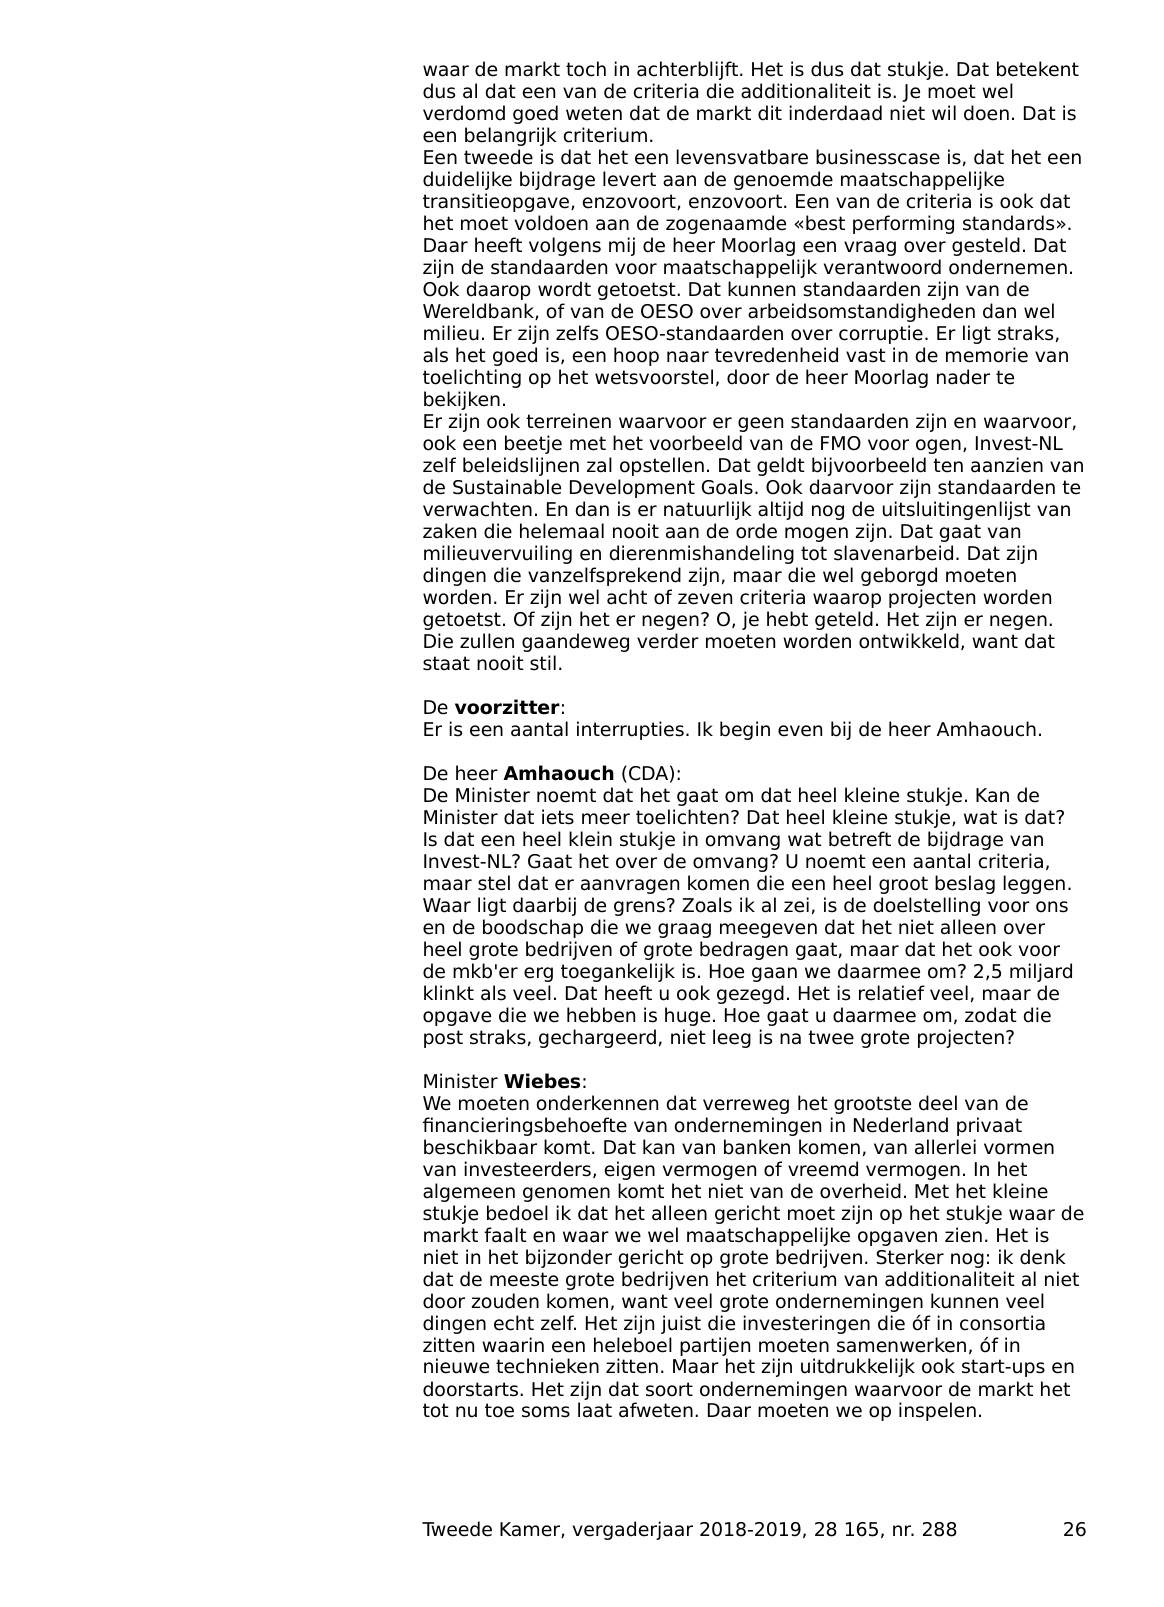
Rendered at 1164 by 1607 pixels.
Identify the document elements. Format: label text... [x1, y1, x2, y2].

text De voorzitter: [422, 697, 1087, 719]
text Er zijn ook terreinen waarvoor er geen standaarden zijn en waarvoor, ook een beetje met het voorbeeld van de FMO voor ogen, Invest-NL zelf beleidslijnen zal opstellen. Dat geldt bijvoorbeeld ten aanzien van de Sustainable Development Goals. Ook daarvoor zijn standaarden te verwachten. En dan is er natuurlijk altijd nog de uitsluitingenlijst van zaken die helemaal nooit aan de orde mogen zijn. Dat gaat van milieuvervuiling en dierenmishandeling tot slavenarbeid. Dat zijn dingen die vanzelfsprekend zijn, maar die wel geborgd moeten worden. Er zijn wel acht of zeven criteria waarop projecten worden getoetst. Of zijn het er negen? O, je hebt geteld. Het zijn er negen. Die zullen gaandeweg verder moeten worden ontwikkeld, want dat staat nooit stil. [422, 411, 1087, 674]
text waar de markt toch in achterblijft. Het is dus dat stukje. Dat betekent dus al dat een van de criteria die additionaliteit is. Je moet wel verdomd goed weten dat de markt dit inderdaad niet wil doen. Dat is een belangrijk criterium. [422, 59, 1087, 147]
text Een tweede is dat het een levensvatbare businesscase is, dat het een duidelijke bijdrage levert aan de genoemde maatschappelijke transitieopgave, enzovoort, enzovoort. Een van de criteria is ook dat het moet voldoen aan de zogenaamde «best performing standards». Daar heeft volgens mij de heer Moorlag een vraag over gesteld. Dat zijn de standaarden voor maatschappelijk verantwoord ondernemen. Ook daarop wordt getoetst. Dat kunnen standaarden zijn van de Wereldbank, of van de OESO over arbeidsomstandigheden dan wel milieu. Er zijn zelfs OESO-standaarden over corruptie. Er ligt straks, als het goed is, een hoop naar tevredenheid vast in de memorie van toelichting op het wetsvoorstel, door de heer Moorlag nader te bekijken. [422, 147, 1087, 411]
text We moeten onderkennen dat verreweg het grootste deel van de financieringsbehoefte van ondernemingen in Nederland privaat beschikbaar komt. Dat kan van banken komen, van allerlei vormen van investeerders, eigen vermogen of vreemd vermogen. In het algemeen genomen komt het niet van de overheid. Met het kleine stukje bedoel ik dat het alleen gericht moet zijn op het stukje waar de markt faalt en waar we wel maatschappelijke opgaven zien. Het is niet in het bijzonder gericht op grote bedrijven. Sterker nog: ik denk dat de meeste grote bedrijven het criterium van additionaliteit al niet door zouden komen, want veel grote ondernemingen kunnen veel dingen echt zelf. Het zijn juist die investeringen die óf in consortia zitten waarin een heleboel partijen moeten samenwerken, óf in nieuwe technieken zitten. Maar het zijn uitdrukkelijk ook start-ups en doorstarts. Het zijn dat soort ondernemingen waarvoor de markt het tot nu toe soms laat afweten. Daar moeten we op inspelen. [422, 1093, 1087, 1422]
text De Minister noemt dat het gaat om dat heel kleine stukje. Kan de Minister dat iets meer toelichten? Dat heel kleine stukje, wat is dat? Is dat een heel klein stukje in omvang wat betreft de bijdrage van Invest-NL? Gaat het over de omvang? U noemt een aantal criteria, maar stel dat er aanvragen komen die een heel groot beslag leggen. Waar ligt daarbij de grens? Zoals ik al zei, is de doelstelling voor ons en de boodschap die we graag meegeven dat het niet alleen over heel grote bedrijven of grote bedragen gaat, maar dat het ook voor de mkb'er erg toegankelijk is. Hoe gaan we daarmee om? 2,5 miljard klinkt als veel. Dat heeft u ook gezegd. Het is relatief veel, maar de opgave die we hebben is huge. Hoe gaat u daarmee om, zodat die post straks, gechargeerd, niet leeg is na twee grote projecten? [422, 785, 1087, 1048]
text Er is een aantal interrupties. Ik begin even bij de heer Amhaouch. [422, 719, 1087, 741]
text Minister Wiebes: [422, 1071, 1087, 1093]
text De heer Amhaouch (CDA): [422, 763, 1087, 785]
